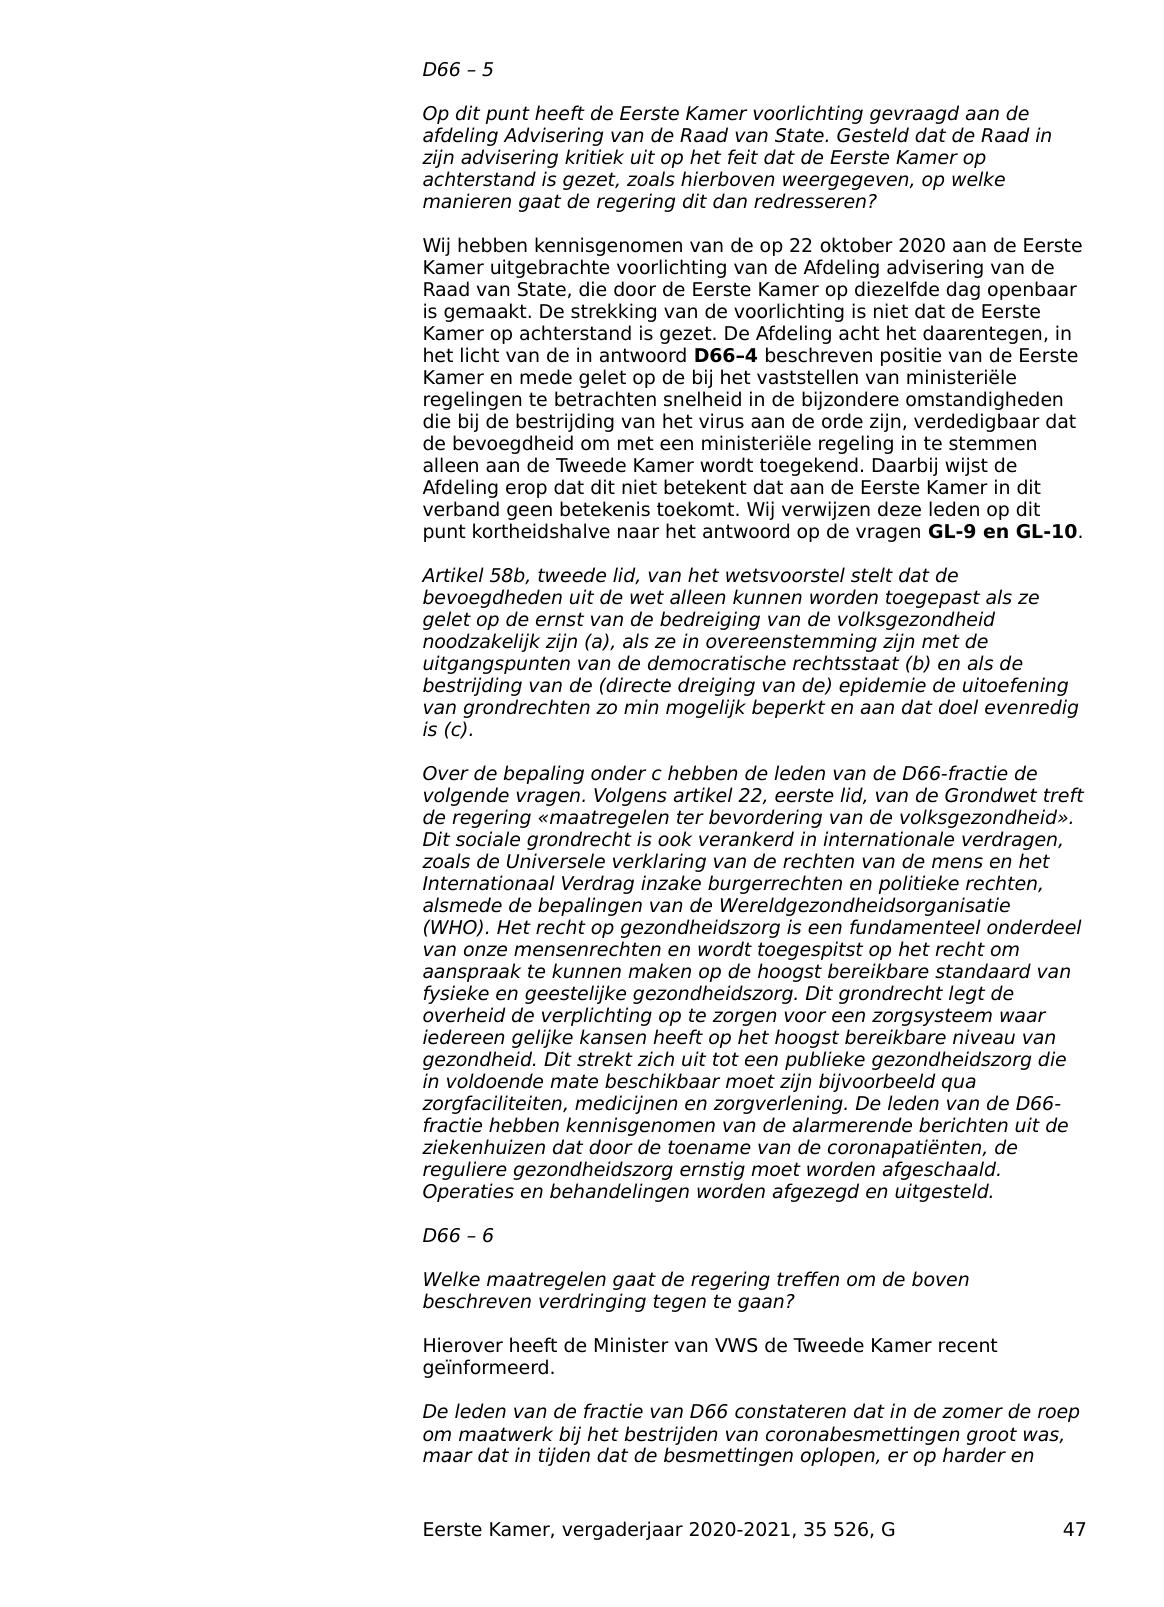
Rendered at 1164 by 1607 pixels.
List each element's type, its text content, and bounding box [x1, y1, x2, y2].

text Op dit punt heeft de Eerste Kamer voorlichting gevraagd aan de afdeling Advisering van de Raad van State. Gesteld dat de Raad in zijn advisering kritiek uit op het feit dat de Eerste Kamer op achterstand is gezet, zoals hierboven weergegeven, op welke manieren gaat de regering dit dan redresseren? [422, 103, 1087, 213]
text De leden van de fractie van D66 constateren dat in de zomer de roep om maatwerk bij het bestrijden van coronabesmettingen groot was, maar dat in tijden dat de besmettingen oplopen, er op harder en [422, 1401, 1087, 1467]
text Hierover heeft de Minister van VWS de Tweede Kamer recent geïnformeerd. [422, 1335, 1087, 1379]
subtitle D66 – 6 [422, 1225, 1087, 1247]
text Over de bepaling onder c hebben de leden van de D66-fractie de volgende vragen. Volgens artikel 22, eerste lid, van de Grondwet treft de regering «maatregelen ter bevordering van de volksgezondheid». Dit sociale grondrecht is ook verankerd in internationale verdragen, zoals de Universele verklaring van de rechten van de mens en het Internationaal Verdrag inzake burgerrechten en politieke rechten, alsmede de bepalingen van de Wereldgezondheidsorganisatie (WHO). Het recht op gezondheidszorg is een fundamenteel onderdeel van onze mensenrechten en wordt toegespitst op het recht om aanspraak te kunnen maken op de hoogst bereikbare standaard van fysieke en geestelijke gezondheidszorg. Dit grondrecht legt de overheid de verplichting op te zorgen voor een zorgsysteem waar iedereen gelijke kansen heeft op het hoogst bereikbare niveau van gezondheid. Dit strekt zich uit tot een publieke gezondheidszorg die in voldoende mate beschikbaar moet zijn bijvoorbeeld qua zorgfaciliteiten, medicijnen en zorgverlening. De leden van de D66-fractie hebben kennisgenomen van de alarmerende berichten uit de ziekenhuizen dat door de toename van de coronapatiënten, de reguliere gezondheidszorg ernstig moet worden afgeschaald. Operaties en behandelingen worden afgezegd en uitgesteld. [422, 763, 1087, 1203]
text Artikel 58b, tweede lid, van het wetsvoorstel stelt dat de bevoegdheden uit de wet alleen kunnen worden toegepast als ze gelet op de ernst van de bedreiging van de volksgezondheid noodzakelijk zijn (a), als ze in overeenstemming zijn met de uitgangspunten van de democratische rechtsstaat (b) en als de bestrijding van de (directe dreiging van de) epidemie de uitoefening van grondrechten zo min mogelijk beperkt en aan dat doel evenredig is (c). [422, 565, 1087, 741]
subtitle D66 – 5 [422, 59, 1087, 81]
text Welke maatregelen gaat de regering treffen om de boven beschreven verdringing tegen te gaan? [422, 1269, 1087, 1313]
text Wij hebben kennisgenomen van de op 22 oktober 2020 aan de Eerste Kamer uitgebrachte voorlichting van de Afdeling advisering van de Raad van State, die door de Eerste Kamer op diezelfde dag openbaar is gemaakt. De strekking van de voorlichting is niet dat de Eerste Kamer op achterstand is gezet. De Afdeling acht het daarentegen, in het licht van de in antwoord D66–4 beschreven positie van de Eerste Kamer en mede gelet op de bij het vaststellen van ministeriële regelingen te betrachten snelheid in de bijzondere omstandigheden die bij de bestrijding van het virus aan de orde zijn, verdedigbaar dat de bevoegdheid om met een ministeriële regeling in te stemmen alleen aan de Tweede Kamer wordt toegekend. Daarbij wijst de Afdeling erop dat dit niet betekent dat aan de Eerste Kamer in dit verband geen betekenis toekomt. Wij verwijzen deze leden op dit punt kortheidshalve naar het antwoord op de vragen GL-9 en GL-10. [422, 235, 1087, 543]
